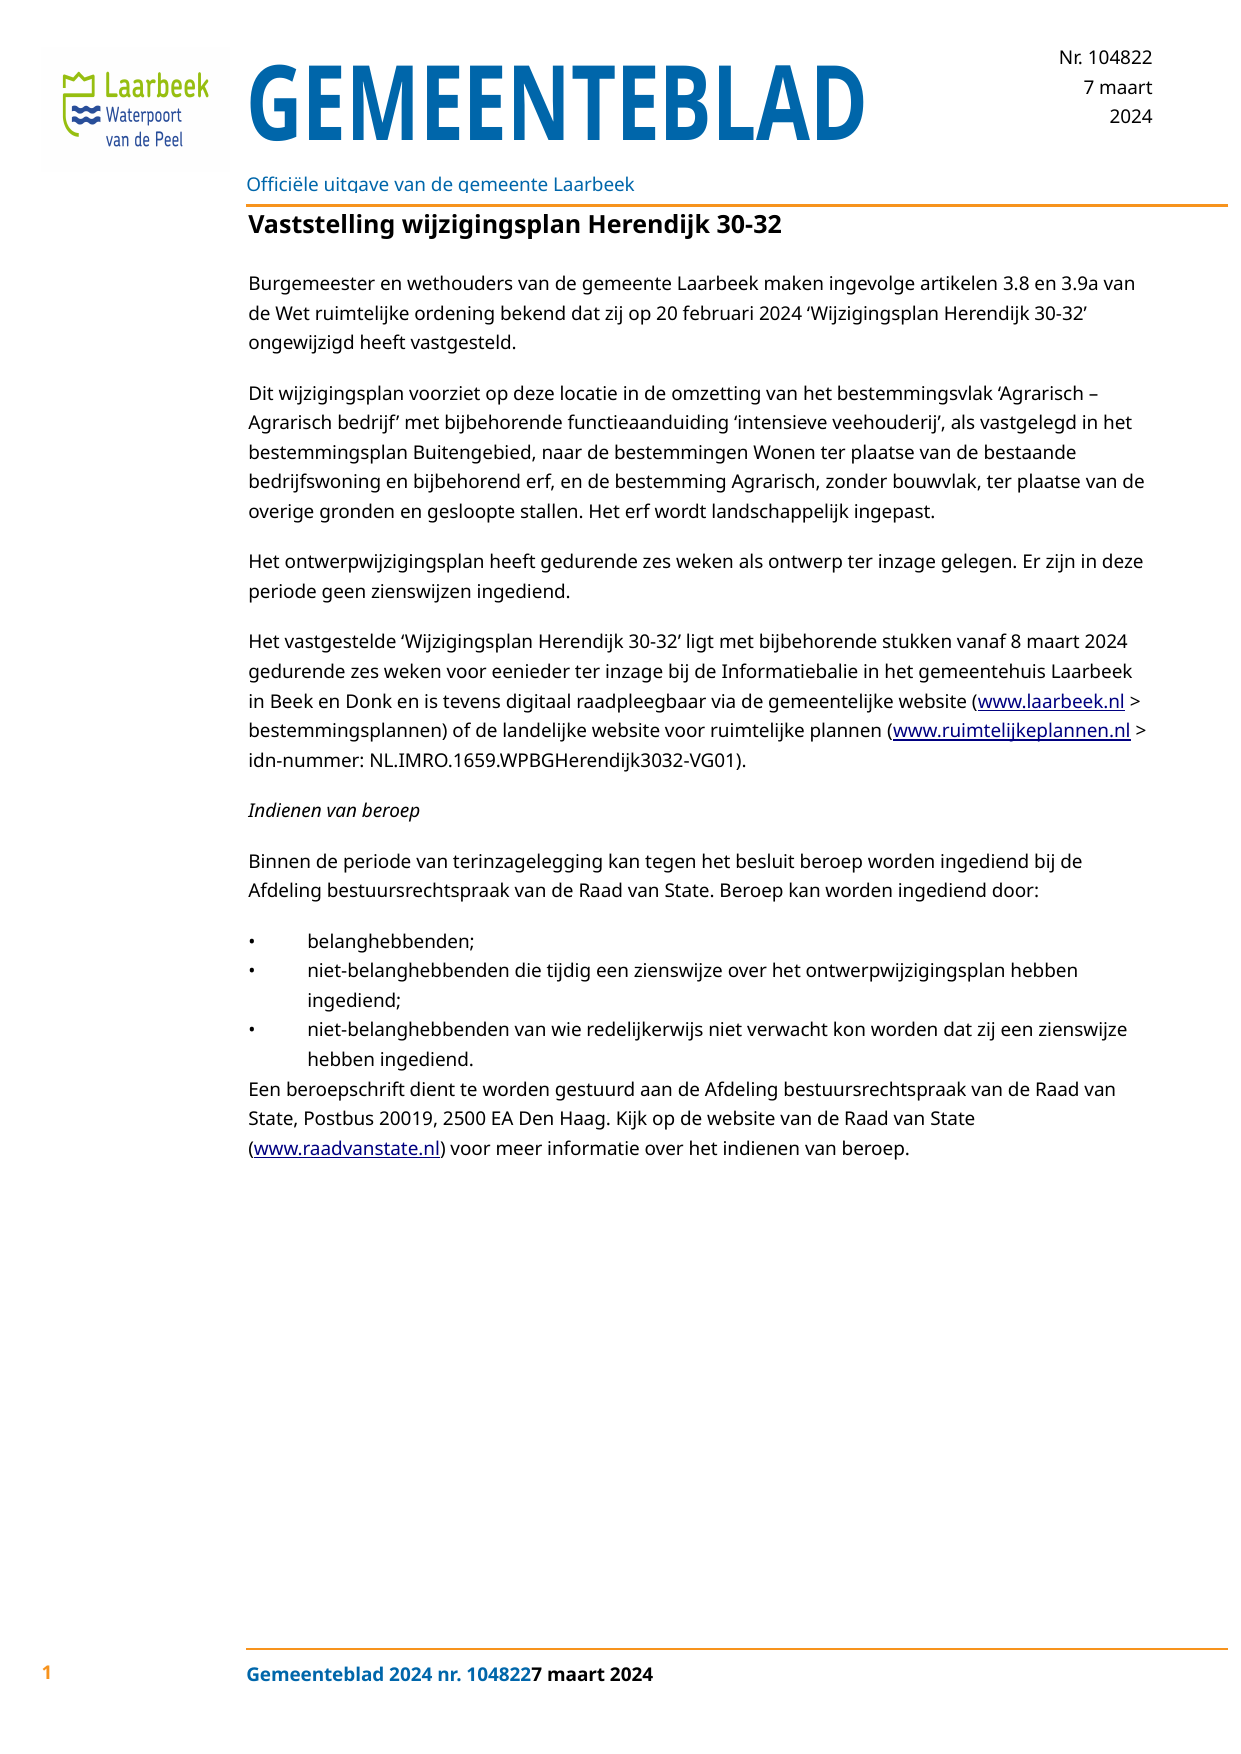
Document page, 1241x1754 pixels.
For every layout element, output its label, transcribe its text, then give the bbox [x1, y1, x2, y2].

picture [41, 47, 231, 172]
text Indienen van beroep [248, 797, 1152, 823]
list niet-belanghebbenden van wie redelijkerwijs niet verwacht kon worden dat zij een zienswijze hebben ingediend. [248, 1017, 1152, 1072]
text Binnen de periode van terinzagelegging kan tegen het besluit beroep worden ingediend bij de Afdeling bestuursrechtspraak van de Raad van State. Beroep kan worden ingediend door: [248, 848, 1152, 903]
text Het vastgestelde ‘Wijzigingsplan Herendijk 30-32’ ligt met bijbehorende stukken vanaf 8 maart 2024 gedurende zes weken voor eenieder ter inzage bij de Informatiebalie in het gemeentehuis Laarbeek in Beek en Donk en is tevens digitaal raadpleegbaar via de gemeentelijke website (www.laarbeek.nl > bestemmingsplannen) of de landelijke website voor ruimtelijke plannen (www.ruimtelijkeplannen.nl > idn-nummer: NL.IMRO.1659.WPBGHerendijk3032-VG01). [248, 629, 1152, 773]
list niet-belanghebbenden die tijdig een zienswijze over het ontwerpwijzigingsplan hebben ingediend; [248, 957, 1152, 1013]
text Burgemeester en wethouders van de gemeente Laarbeek maken ingevolge artikelen 3.8 en 3.9a van de Wet ruimtelijke ordening bekend dat zij op 20 februari 2024 ‘Wijzigingsplan Herendijk 30-32’ ongewijzigd heeft vastgesteld. [248, 270, 1152, 355]
text Dit wijzigingsplan voorziet op deze locatie in de omzetting van het bestemmingsvlak ‘Agrarisch – Agrarisch bedrijf’ met bijbehorende functieaanduiding ‘intensieve veehouderij’, als vastgelegd in het bestemmingsplan Buitengebied, naar de bestemmingen Wonen ter plaatse van de bestaande bedrijfswoning en bijbehorend erf, en de bestemming Agrarisch, zonder bouwvlak, ter plaatse van de overige gronden en gesloopte stallen. Het erf wordt landschappelijk ingepast. [248, 380, 1152, 524]
list belanghebbenden; [248, 928, 1152, 953]
text Een beroepschrift dient te worden gestuurd aan de Afdeling bestuursrechtspraak van de Raad van State, Postbus 20019, 2500 EA Den Haag. Kijk op de website van de Raad van State (www.raadvanstate.nl) voor meer informatie over het indienen van beroep. [248, 1076, 1152, 1161]
text Vaststelling wijzigingsplan Herendijk 30-32 [248, 207, 1152, 241]
text Het ontwerpwijzigingsplan heeft gedurende zes weken als ontwerp ter inzage gelegen. Er zijn in deze periode geen zienswijzen ingediend. [248, 549, 1152, 604]
